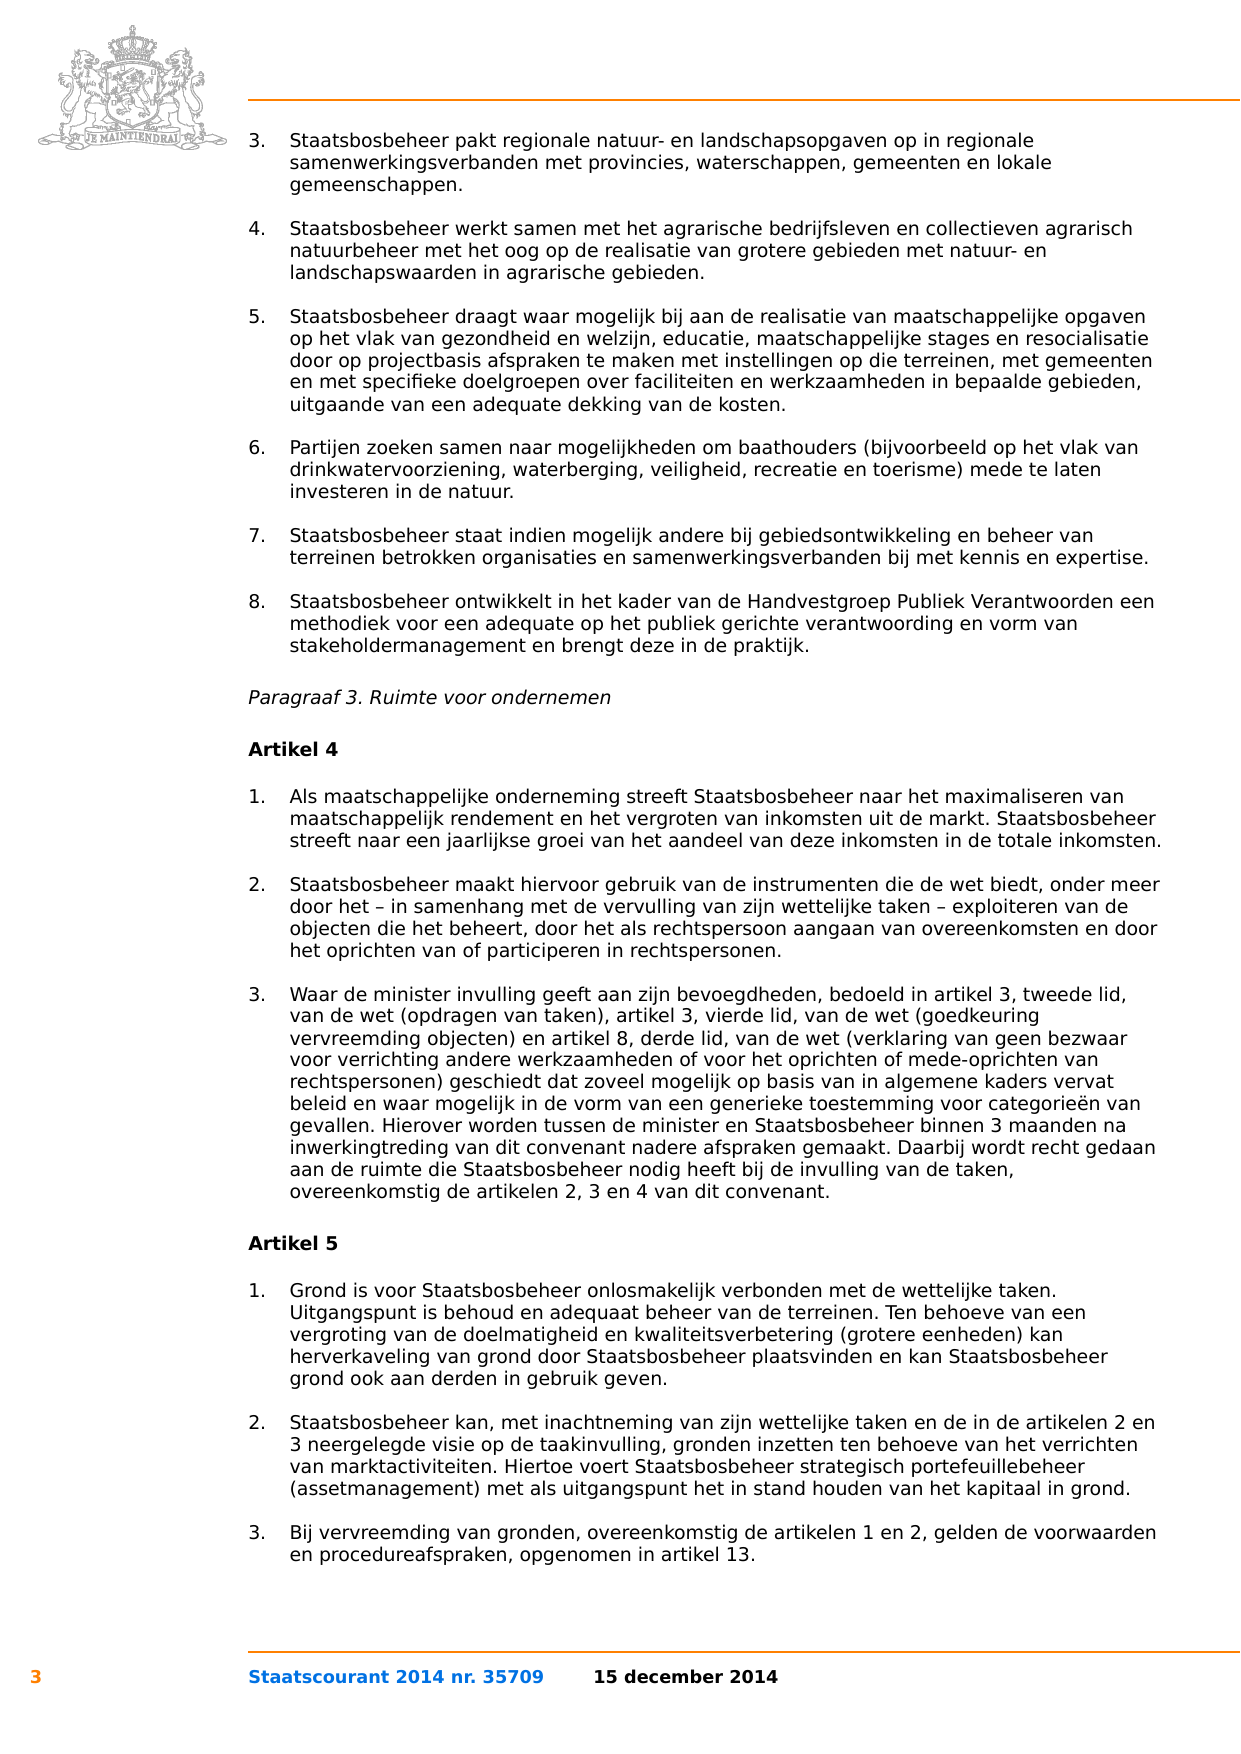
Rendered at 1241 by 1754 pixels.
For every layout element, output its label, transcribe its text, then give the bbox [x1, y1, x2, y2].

subtitle Artikel 4 [248, 739, 1163, 761]
text 8. Staatsbosbeheer ontwikkelt in het kader van de Handvestgroep Publiek Verantwoorden een methodiek voor een adequate op het publiek gerichte verantwoording en vorm van stakeholdermanagement en brengt deze in de praktijk. [248, 591, 1163, 657]
text 7. Staatsbosbeheer staat indien mogelijk andere bij gebiedsontwikkeling en beheer van terreinen betrokken organisaties en samenwerkingsverbanden bij met kennis en expertise. [248, 525, 1163, 569]
text 2. Staatsbosbeheer kan, met inachtneming van zijn wettelijke taken en de in de artikelen 2 en 3 neergelegde visie op de taakinvulling, gronden inzetten ten behoeve van het verrichten van marktactiviteiten. Hiertoe voert Staatsbosbeheer strategisch portefeuillebeheer (assetmanagement) met als uitgangspunt het in stand houden van het kapitaal in grond. [248, 1412, 1163, 1500]
subtitle Artikel 5 [248, 1233, 1163, 1255]
text 4. Staatsbosbeheer werkt samen met het agrarische bedrijfsleven en collectieven agrarisch natuurbeheer met het oog op de realisatie van grotere gebieden met natuur- en landschapswaarden in agrarische gebieden. [248, 218, 1163, 284]
text 3. Waar de minister invulling geeft aan zijn bevoegdheden, bedoeld in artikel 3, tweede lid, van de wet (opdragen van taken), artikel 3, vierde lid, van de wet (goedkeuring vervreemding objecten) en artikel 8, derde lid, van de wet (verklaring van geen bezwaar voor verrichting andere werkzaamheden of voor het oprichten of mede-oprichten van rechtspersonen) geschiedt dat zoveel mogelijk op basis van in algemene kaders vervat beleid en waar mogelijk in de vorm van een generieke toestemming voor categorieën van gevallen. Hierover worden tussen de minister en Staatsbosbeheer binnen 3 maanden na inwerkingtreding van dit convenant nadere afspraken gemaakt. Daarbij wordt recht gedaan aan de ruimte die Staatsbosbeheer nodig heeft bij de invulling van de taken, overeenkomstig de artikelen 2, 3 en 4 van dit convenant. [248, 983, 1163, 1203]
text 2. Staatsbosbeheer maakt hiervoor gebruik van de instrumenten die de wet biedt, onder meer door het – in samenhang met de vervulling van zijn wettelijke taken – exploiteren van de objecten die het beheert, door het als rechtspersoon aangaan van overeenkomsten en door het oprichten van of participeren in rechtspersonen. [248, 874, 1163, 962]
text 1. Als maatschappelijke onderneming streeft Staatsbosbeheer naar het maximaliseren van maatschappelijk rendement en het vergroten van inkomsten uit de markt. Staatsbosbeheer streeft naar een jaarlijkse groei van het aandeel van deze inkomsten in de totale inkomsten. [248, 786, 1163, 852]
text 1. Grond is voor Staatsbosbeheer onlosmakelijk verbonden met de wettelijke taken. Uitgangspunt is behoud en adequaat beheer van de terreinen. Ten behoeve van een vergroting van de doelmatigheid en kwaliteitsverbetering (grotere eenheden) kan herverkaveling van grond door Staatsbosbeheer plaatsvinden en kan Staatsbosbeheer grond ook aan derden in gebruik geven. [248, 1280, 1163, 1390]
text 3. Bij vervreemding van gronden, overeenkomstig de artikelen 1 en 2, gelden de voorwaarden en procedureafspraken, opgenomen in artikel 13. [248, 1522, 1163, 1566]
text 3. Staatsbosbeheer pakt regionale natuur- en landschapsopgaven op in regionale samenwerkingsverbanden met provincies, waterschappen, gemeenten en lokale gemeenschappen. [248, 130, 1163, 196]
picture [38, 25, 227, 150]
subtitle Paragraaf 3. Ruimte voor ondernemen [248, 687, 1163, 709]
text 6. Partijen zoeken samen naar mogelijkheden om baathouders (bijvoorbeeld op het vlak van drinkwatervoorziening, waterberging, veiligheid, recreatie en toerisme) mede te laten investeren in de natuur. [248, 437, 1163, 503]
text 5. Staatsbosbeheer draagt waar mogelijk bij aan de realisatie van maatschappelijke opgaven op het vlak van gezondheid en welzijn, educatie, maatschappelijke stages en resocialisatie door op projectbasis afspraken te maken met instellingen op die terreinen, met gemeenten en met specifieke doelgroepen over faciliteiten en werkzaamheden in bepaalde gebieden, uitgaande van een adequate dekking van de kosten. [248, 306, 1163, 415]
